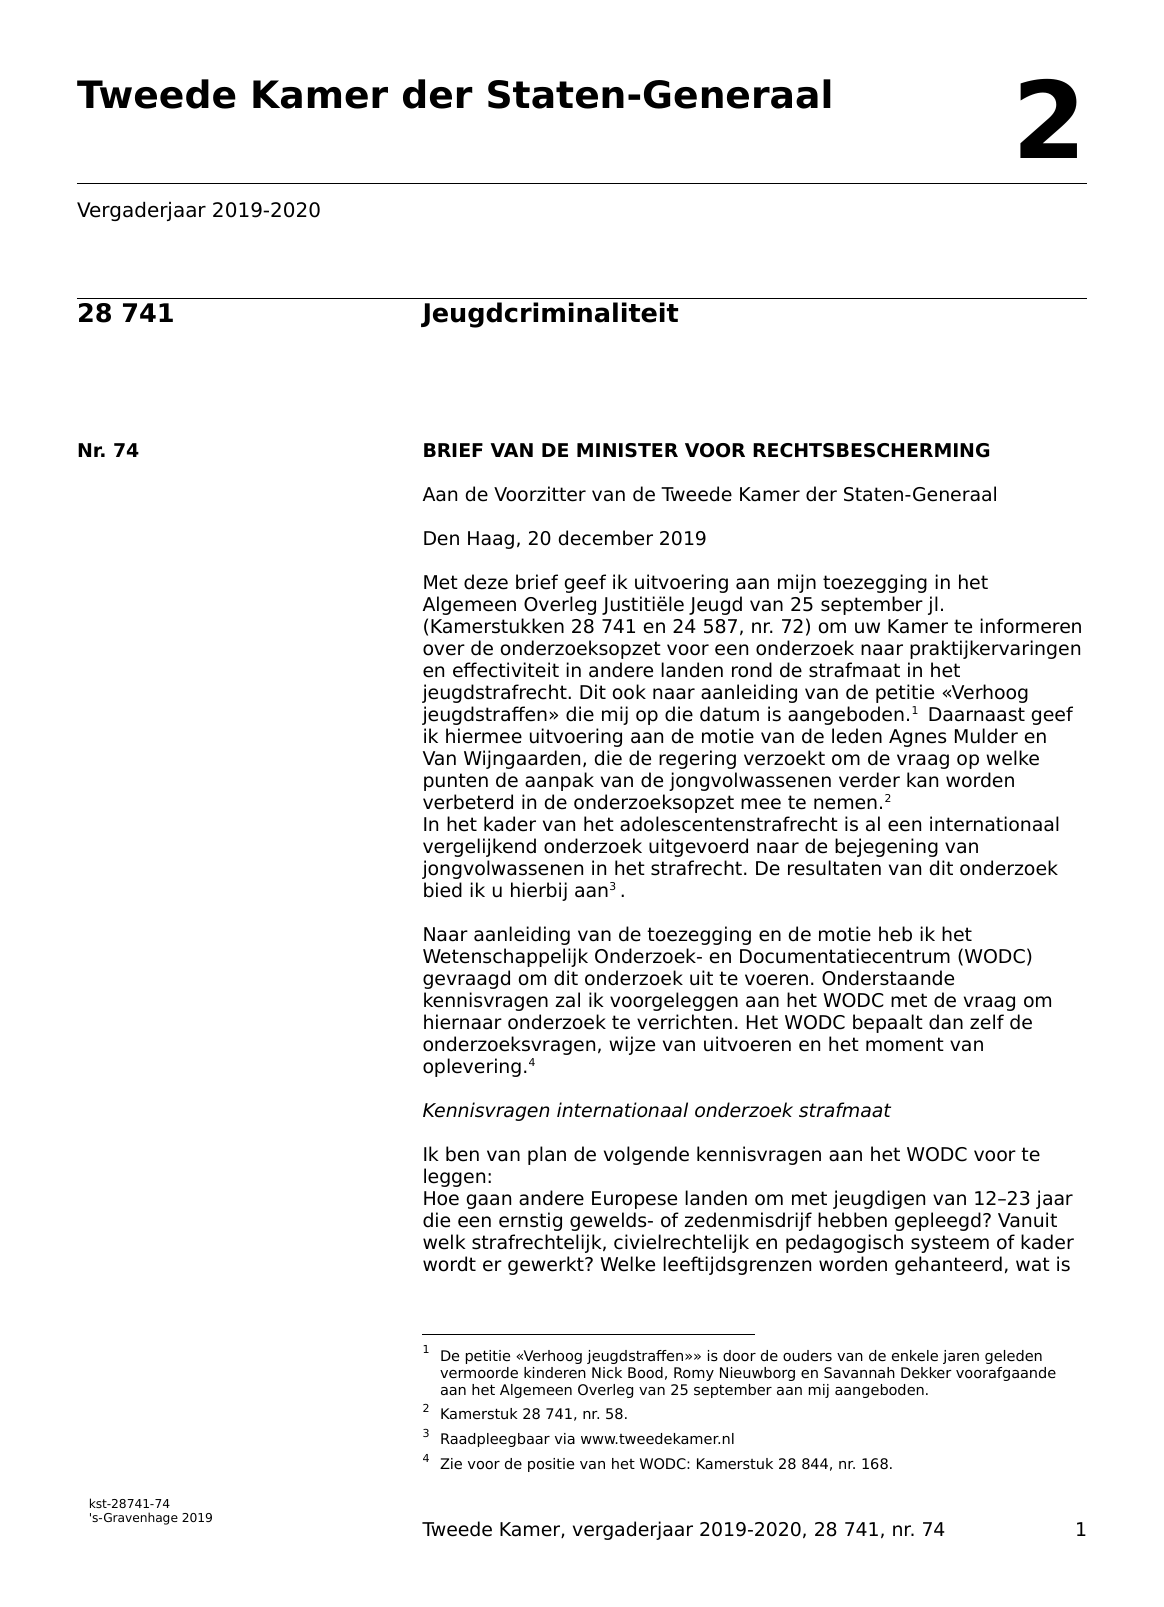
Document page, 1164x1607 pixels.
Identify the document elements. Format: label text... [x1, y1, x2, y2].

text Aan de Voorzitter van de Tweede Kamer der Staten-Generaal [422, 484, 1087, 506]
table_header 2 [886, 59, 1087, 183]
subtitle 28 741 Jeugdcriminaliteit [77, 299, 1087, 329]
text Met deze brief geef ik uitvoering aan mijn toezegging in het Algemeen Overleg Justitiële Jeugd van 25 september jl. (Kamerstukken 28 741 en 24 587, nr. 72) om uw Kamer te informeren over de onderzoeksopzet voor een onderzoek naar praktijkervaringen en effectiviteit in andere landen rond de strafmaat in het jeugdstrafrecht. Dit ook naar aanleiding van de petitie «Verhoog jeugdstraffen» die mij op die datum is aangeboden. Daarnaast geef ik hiermee uitvoering aan de motie van de leden Agnes Mulder en Van Wijngaarden, die de regering verzoekt om de vraag op welke punten de aanpak van de jongvolwassenen verder kan worden verbeterd in de onderzoeksopzet mee te nemen. [422, 572, 1087, 814]
text 's-Gravenhage 2019 [88, 1511, 323, 1525]
subtitle Nr. 74 BRIEF VAN DE MINISTER VOOR RECHTSBESCHERMING [77, 440, 1087, 462]
text kst-28741-74 [88, 1497, 323, 1511]
text Naar aanleiding van de toezegging en de motie heb ik het Wetenschappelijk Onderzoek- en Documentatiecentrum (WODC) gevraagd om dit onderzoek uit te voeren. Onderstaande kennisvragen zal ik voorgeleggen aan het WODC met de vraag om hiernaar onderzoek te verrichten. Het WODC bepaalt dan zelf de onderzoeksvragen, wijze van uitvoeren en het moment van oplevering. [422, 924, 1087, 1078]
text Kamerstuk 28 741, nr. 58. [422, 1402, 1087, 1424]
table_header Tweede Kamer der Staten-Generaal [77, 59, 886, 183]
text In het kader van het adolescentenstrafrecht is al een internationaal vergelijkend onderzoek uitgevoerd naar de bejegening van jongvolwassenen in het strafrecht. De resultaten van dit onderzoek bied ik u hierbij aan. [422, 814, 1087, 902]
text Den Haag, 20 december 2019 [422, 528, 1087, 550]
table_cell Vergaderjaar 2019-2020 [77, 184, 1087, 298]
text Hoe gaan andere Europese landen om met jeugdigen van 12–23 jaar die een ernstig gewelds- of zedenmisdrijf hebben gepleegd? Vanuit welk strafrechtelijk, civielrechtelijk en pedagogisch systeem of kader wordt er gewerkt? Welke leeftijdsgrenzen worden gehanteerd, wat is [422, 1188, 1087, 1276]
text Zie voor de positie van het WODC: Kamerstuk 28 844, nr. 168. [422, 1452, 1087, 1474]
text Ik ben van plan de volgende kennisvragen aan het WODC voor te leggen: [422, 1144, 1087, 1188]
subtitle Kennisvragen internationaal onderzoek strafmaat [422, 1100, 1087, 1122]
text Raadpleegbaar via www.tweedekamer.nl [422, 1427, 1087, 1449]
text De petitie «Verhoog jeugdstraffen»» is door de ouders van de enkele jaren geleden vermoorde kinderen Nick Bood, Romy Nieuwborg en Savannah Dekker voorafgaande aan het Algemeen Overleg van 25 september aan mij aangeboden. [422, 1343, 1087, 1399]
